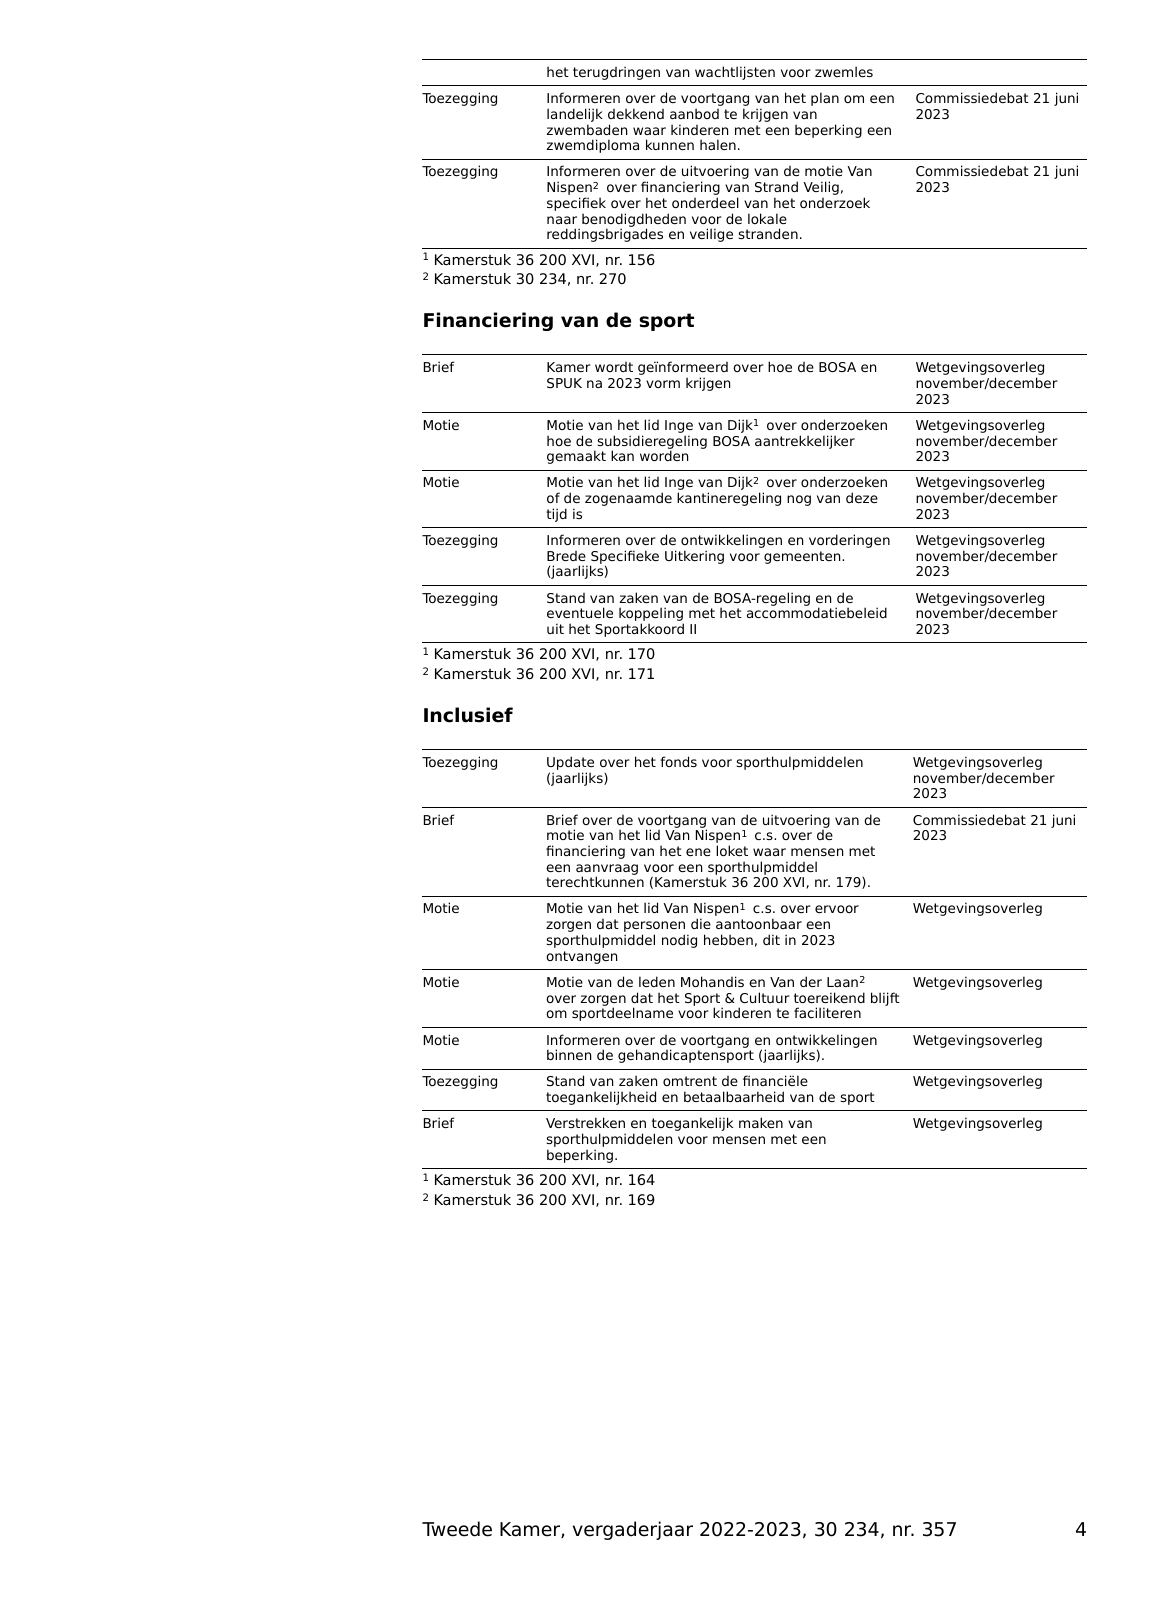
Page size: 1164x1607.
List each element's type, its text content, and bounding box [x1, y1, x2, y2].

table_cell [910, 60, 1087, 85]
table_cell Stand van zaken omtrent de financiële toegankelijkheid en betaalbaarheid van de sport [540, 1070, 907, 1110]
table_cell Motie [422, 413, 540, 469]
table_header Update over het fonds voor sporthulpmiddelen (jaarlijks) [540, 750, 907, 807]
table_cell Motie van het lid Inge van Dijk2 over onderzoeken of de zogenaamde kantineregeling nog van deze tijd is [540, 471, 909, 527]
table_cell Commissiedebat 21 juni 2023 [910, 160, 1087, 248]
table_cell Toezegging [422, 86, 540, 158]
table_cell 1 Kamerstuk 36 200 XVI, nr. 164 2 Kamerstuk 36 200 XVI, nr. 169 [422, 1169, 1087, 1208]
subtitle Financiering van de sport [422, 310, 1087, 332]
table_cell Motie [422, 897, 540, 969]
table_cell Commissiedebat 21 juni 2023 [910, 86, 1087, 158]
subtitle Inclusief [422, 705, 1087, 727]
table_cell Wetgevingsoverleg november/december 2023 [910, 471, 1087, 527]
table_cell Motie [422, 471, 540, 527]
table_cell Informeren over de uitvoering van de motie Van Nispen2 over financiering van Strand Veilig, specifiek over het onderdeel van het onderzoek naar benodigdheden voor de lokale reddingsbrigades en veilige stranden. [540, 160, 909, 248]
table_cell Brief [422, 1111, 540, 1168]
table_cell Informeren over de voortgang van het plan om een landelijk dekkend aanbod te krijgen van zwembaden waar kinderen met een beperking een zwemdiploma kunnen halen. [540, 86, 909, 158]
table_cell Wetgevingsoverleg november/december 2023 [910, 413, 1087, 469]
table_cell Motie van het lid Van Nispen1 c.s. over ervoor zorgen dat personen die aantoonbaar een sporthulpmiddel nodig hebben, dit in 2023 ontvangen [540, 897, 907, 969]
table_header Toezegging [422, 750, 540, 807]
table_cell Motie van de leden Mohandis en Van der Laan2 over zorgen dat het Sport & Cultuur toereikend blijft om sportdeelname voor kinderen te faciliteren [540, 970, 907, 1027]
table_cell Wetgevingsoverleg [907, 1070, 1087, 1110]
table_cell Stand van zaken van de BOSA-regeling en de eventuele koppeling met het accommodatiebeleid uit het Sportakkoord II [540, 586, 909, 642]
table_cell Wetgevingsoverleg november/december 2023 [910, 528, 1087, 585]
table_cell Informeren over de voortgang en ontwikkelingen binnen de gehandicaptensport (jaarlijks). [540, 1028, 907, 1068]
table_cell Brief [422, 808, 540, 896]
table_cell 1 Kamerstuk 36 200 XVI, nr. 156 2 Kamerstuk 30 234, nr. 270 [422, 249, 1087, 288]
table_cell Toezegging [422, 1070, 540, 1110]
table_cell Informeren over de ontwikkelingen en vorderingen Brede Specifieke Uitkering voor gemeenten. (jaarlijks) [540, 528, 909, 585]
table_cell 1 Kamerstuk 36 200 XVI, nr. 170 2 Kamerstuk 36 200 XVI, nr. 171 [422, 643, 1087, 683]
table_cell Wetgevingsoverleg [907, 1028, 1087, 1068]
table_header Wetgevingsoverleg november/december 2023 [910, 355, 1087, 412]
table_cell Brief over de voortgang van de uitvoering van de motie van het lid Van Nispen1 c.s. over de financiering van het ene loket waar mensen met een aanvraag voor een sporthulpmiddel terechtkunnen (Kamerstuk 36 200 XVI, nr. 179). [540, 808, 907, 896]
table_header Wetgevingsoverleg november/december 2023 [907, 750, 1087, 807]
table_cell Toezegging [422, 160, 540, 248]
table_cell Verstrekken en toegankelijk maken van sporthulpmiddelen voor mensen met een beperking. [540, 1111, 907, 1168]
table_header Kamer wordt geïnformeerd over hoe de BOSA en SPUK na 2023 vorm krijgen [540, 355, 909, 412]
table_cell Motie [422, 970, 540, 1027]
table_cell Wetgevingsoverleg [907, 1111, 1087, 1168]
table_cell Wetgevingsoverleg [907, 897, 1087, 969]
table_cell Wetgevingsoverleg [907, 970, 1087, 1027]
table_cell Wetgevingsoverleg november/december 2023 [910, 586, 1087, 642]
table_cell Toezegging [422, 586, 540, 642]
table_cell Toezegging [422, 528, 540, 585]
table_cell Motie van het lid Inge van Dijk1 over onderzoeken hoe de subsidieregeling BOSA aantrekkelijker gemaakt kan worden [540, 413, 909, 469]
table_header Brief [422, 355, 540, 412]
table_cell het terugdringen van wachtlijsten voor zwemles [540, 60, 909, 85]
table_cell Motie [422, 1028, 540, 1068]
table_cell Commissiedebat 21 juni 2023 [907, 808, 1087, 896]
table_cell [422, 60, 540, 85]
